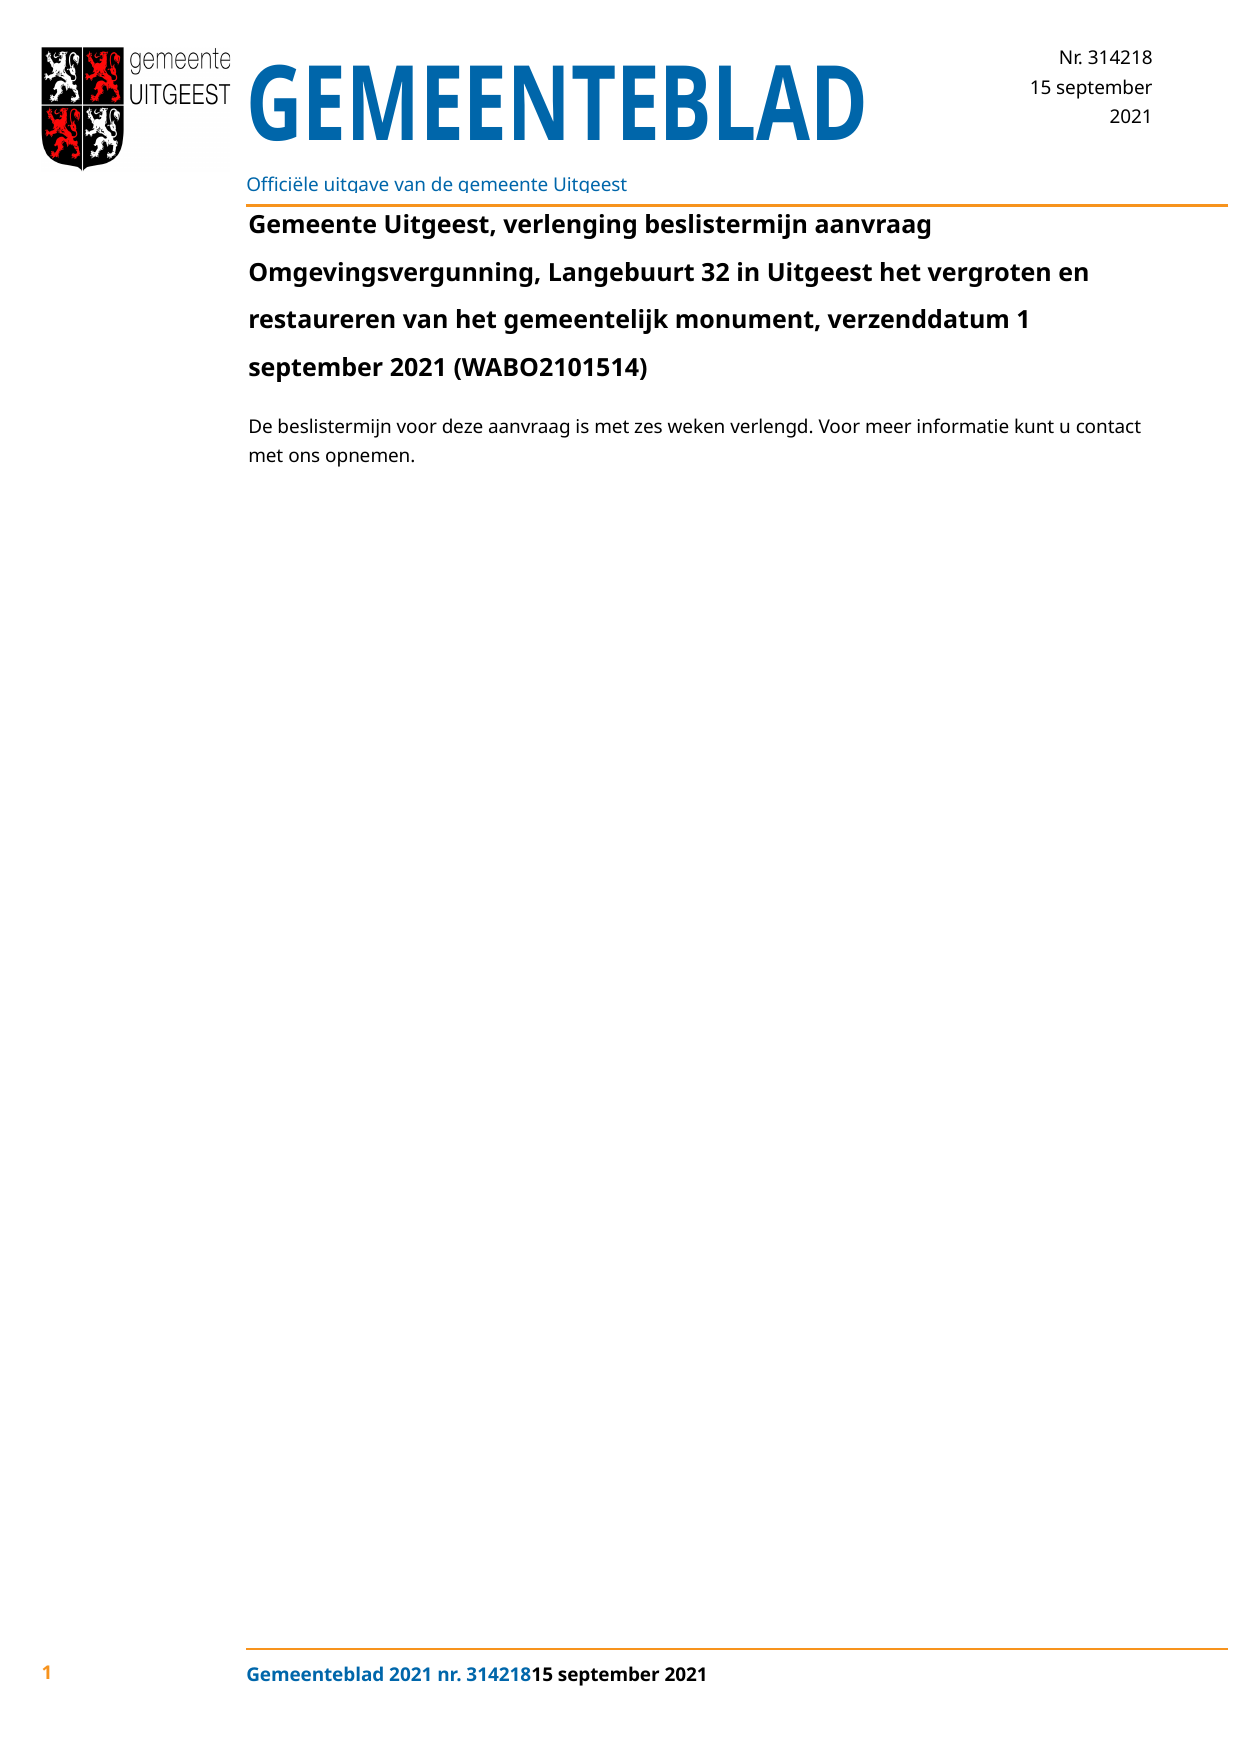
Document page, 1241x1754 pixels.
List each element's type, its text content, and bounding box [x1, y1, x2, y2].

text De beslistermijn voor deze aanvraag is met zes weken verlengd. Voor meer informatie kunt u contact met ons opnemen. [248, 413, 1152, 468]
text Gemeente Uitgeest, verlenging beslistermijn aanvraag Omgevingsvergunning, Langebuurt 32 in Uitgeest het vergroten en restaureren van het gemeentelijk monument, verzenddatum 1 september 2021 (WABO2101514) [248, 207, 1152, 384]
picture [41, 47, 231, 172]
